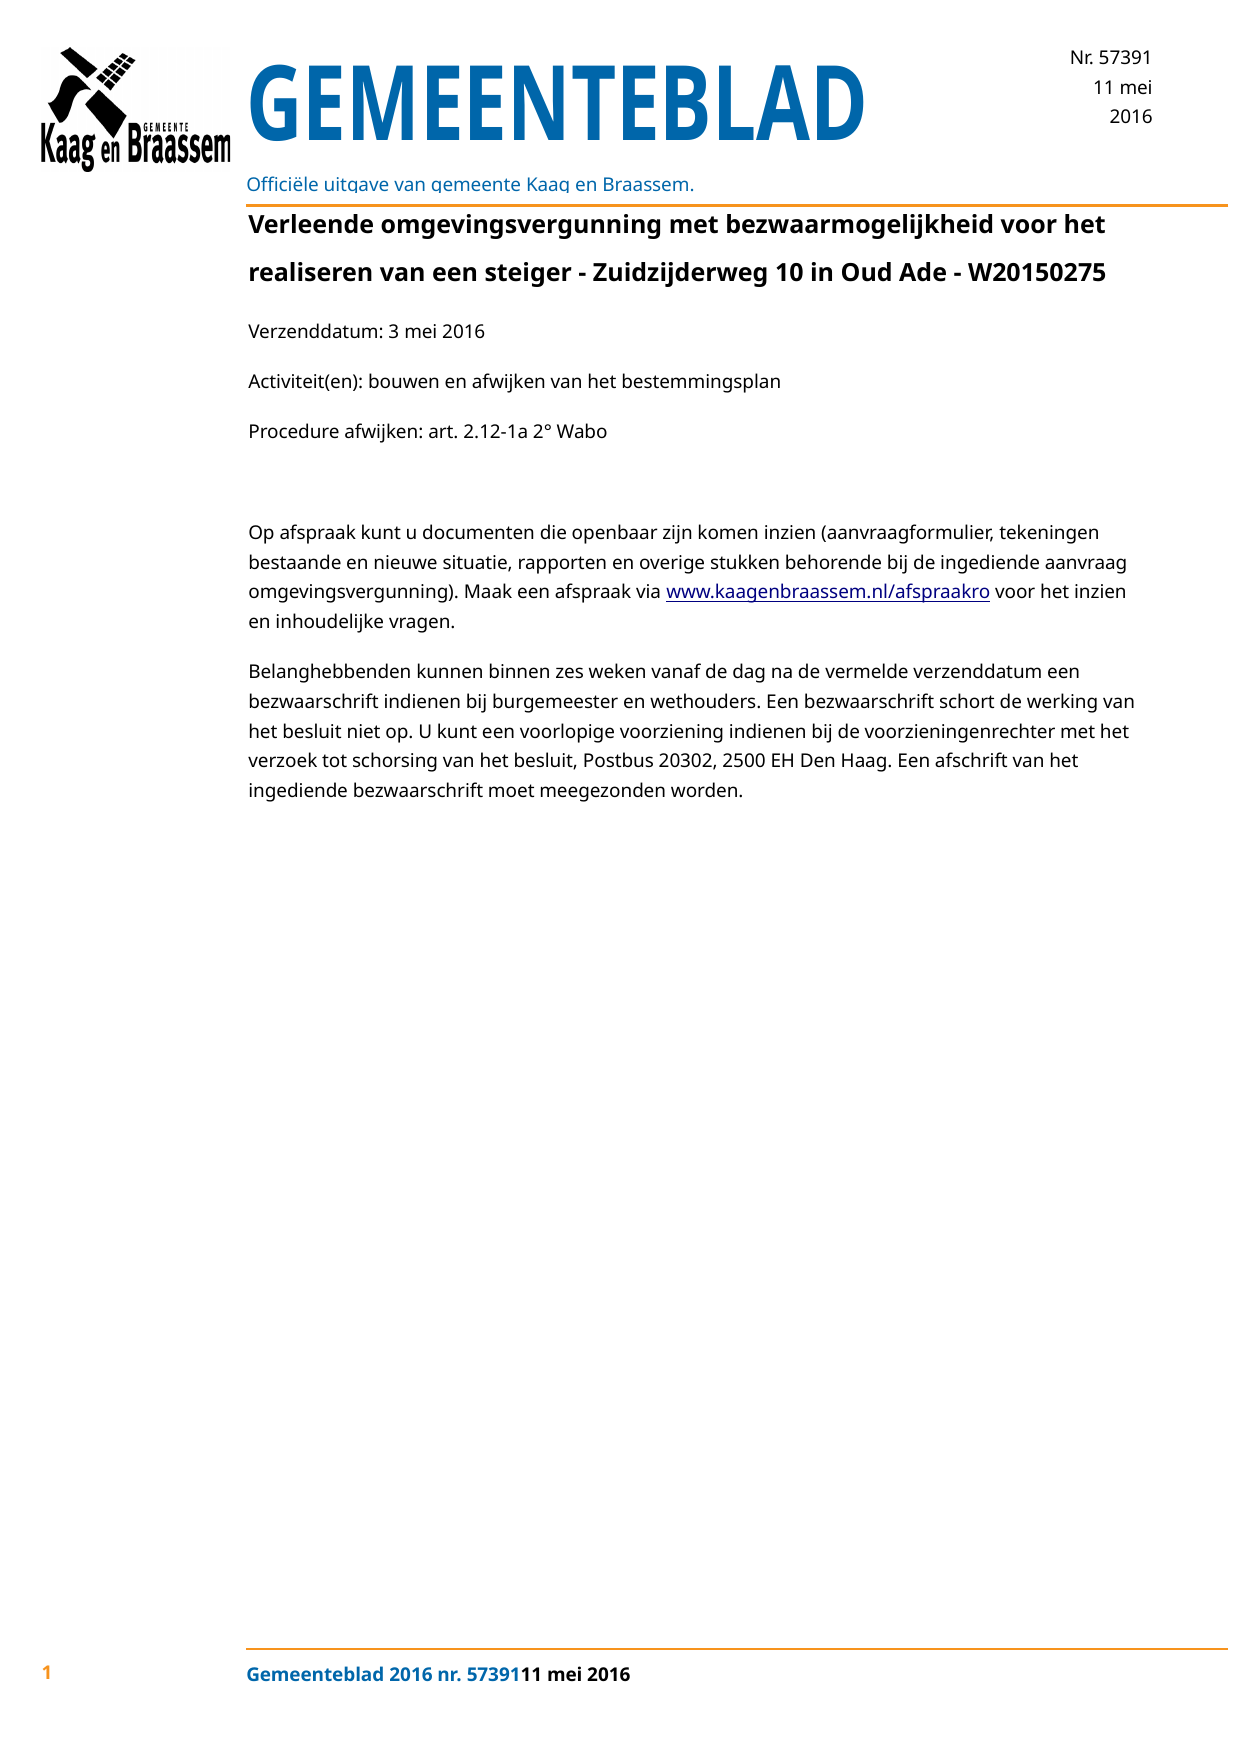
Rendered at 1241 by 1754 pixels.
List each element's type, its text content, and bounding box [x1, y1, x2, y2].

text Verleende omgevingsvergunning met bezwaarmogelijkheid voor het realiseren van een steiger - Zuidzijderweg 10 in Oud Ade - W20150275 [248, 207, 1152, 288]
picture [41, 47, 231, 172]
text Op afspraak kunt u documenten die openbaar zijn komen inzien (aanvraagformulier, tekeningen bestaande en nieuwe situatie, rapporten en overige stukken behorende bij de ingediende aanvraag omgevingsvergunning). Maak een afspraak via www.kaagenbraassem.nl/afspraakro voor het inzien en inhoudelijke vragen. [248, 519, 1152, 634]
text Activiteit(en): bouwen en afwijken van het bestemmingsplan [248, 368, 1152, 394]
text Belanghebbenden kunnen binnen zes weken vanaf de dag na de vermelde verzenddatum een bezwaarschrift indienen bij burgemeester en wethouders. Een bezwaarschrift schort de werking van het besluit niet op. U kunt een voorlopige voorziening indienen bij de voorzieningenrechter met het verzoek tot schorsing van het besluit, Postbus 20302, 2500 EH Den Haag. Een afschrift van het ingediende bezwaarschrift moet meegezonden worden. [248, 659, 1152, 803]
text Verzenddatum: 3 mei 2016 [248, 318, 1152, 344]
text Procedure afwijken: art. 2.12-1a 2° Wabo [248, 419, 1152, 444]
